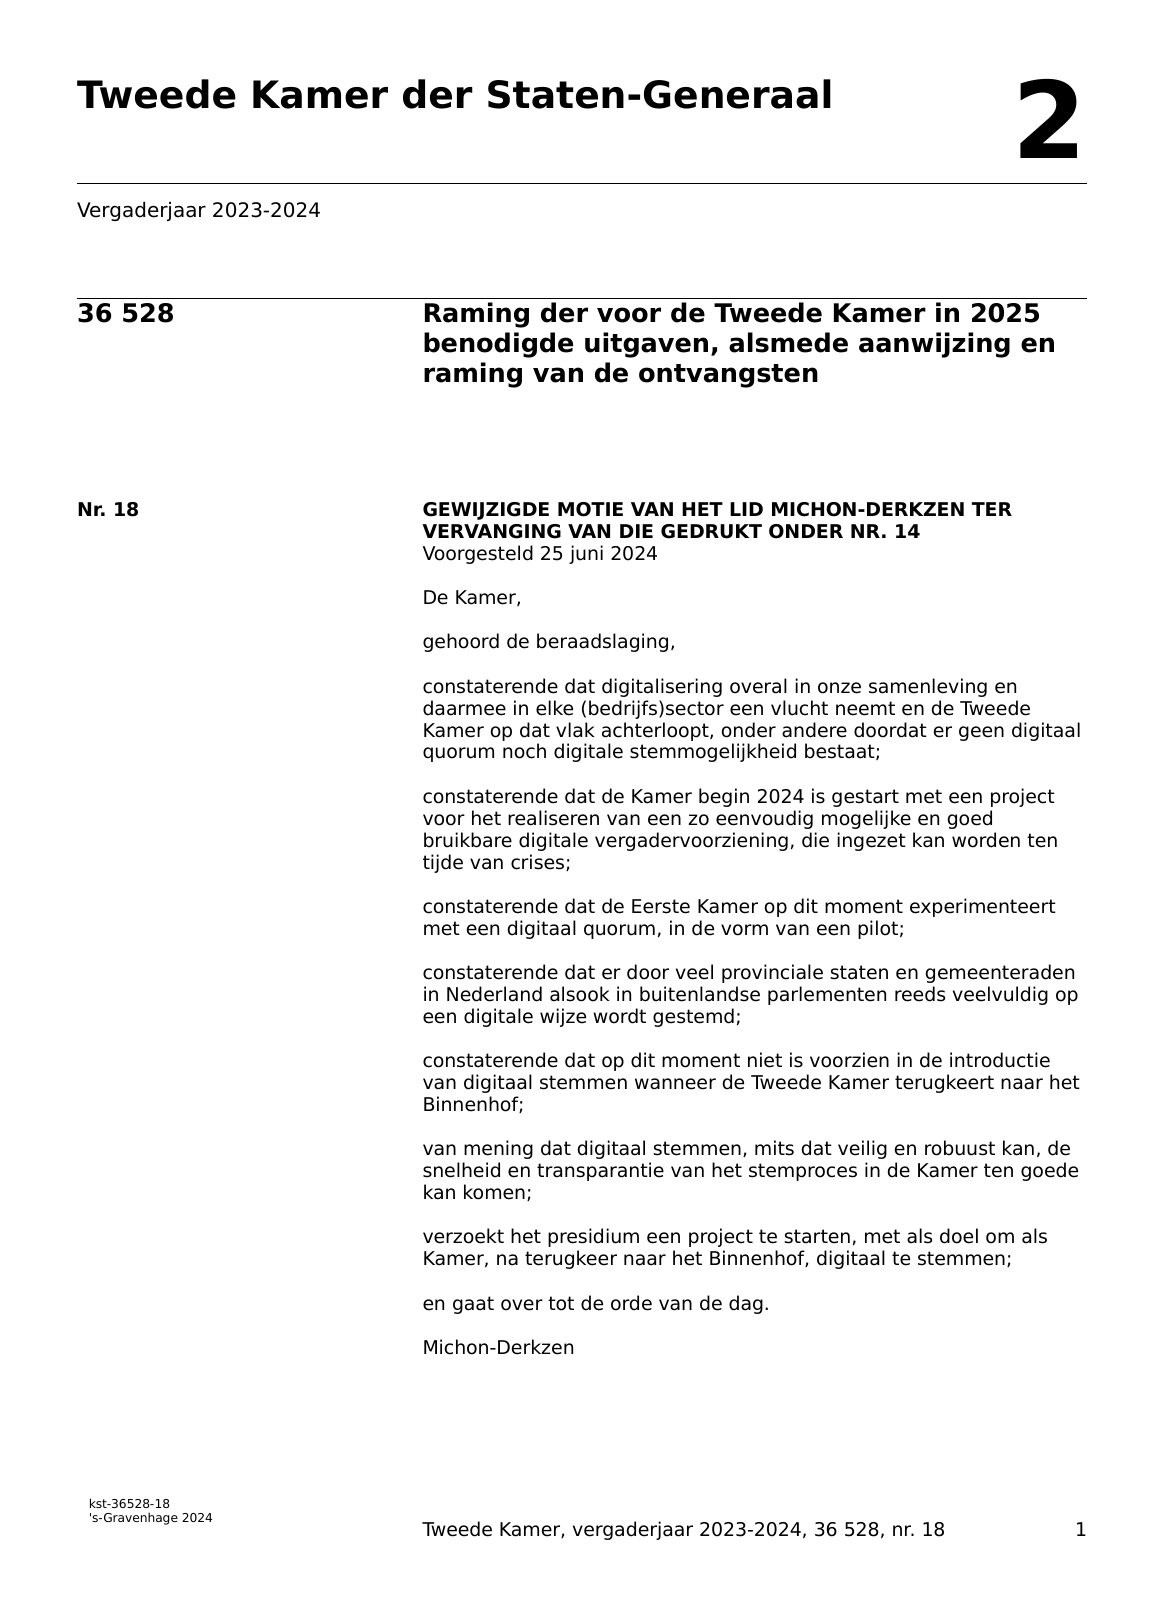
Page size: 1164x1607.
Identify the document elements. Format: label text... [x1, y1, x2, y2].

text De Kamer, [422, 587, 1087, 609]
subtitle Nr. 18 GEWIJZIGDE MOTIE VAN HET LID MICHON-DERKZEN TER VERVANGING VAN DIE GEDRUKT ONDER NR. 14 [77, 499, 1087, 543]
text van mening dat digitaal stemmen, mits dat veilig en robuust kan, de snelheid en transparantie van het stemproces in de Kamer ten goede kan komen; [422, 1138, 1087, 1204]
text constaterende dat er door veel provinciale staten en gemeenteraden in Nederland alsook in buitenlandse parlementen reeds veelvuldig op een digitale wijze wordt gestemd; [422, 962, 1087, 1028]
text kst-36528-18 [88, 1497, 323, 1511]
table_cell Vergaderjaar 2023-2024 [77, 184, 1087, 298]
text verzoekt het presidium een project te starten, met als doel om als Kamer, na terugkeer naar het Binnenhof, digitaal te stemmen; [422, 1226, 1087, 1270]
table_header 2 [886, 59, 1087, 183]
text Voorgesteld 25 juni 2024 [422, 543, 1087, 565]
text constaterende dat op dit moment niet is voorzien in de introductie van digitaal stemmen wanneer de Tweede Kamer terugkeert naar het Binnenhof; [422, 1050, 1087, 1116]
subtitle 36 528 Raming der voor de Tweede Kamer in 2025 benodigde uitgaven, alsmede aanwijzing en raming van de ontvangsten [77, 299, 1087, 388]
text 's-Gravenhage 2024 [88, 1511, 323, 1525]
table_header Tweede Kamer der Staten-Generaal [77, 59, 886, 183]
text gehoord de beraadslaging, [422, 631, 1087, 653]
text en gaat over tot de orde van de dag. [422, 1292, 1087, 1314]
text constaterende dat de Eerste Kamer op dit moment experimenteert met een digitaal quorum, in de vorm van een pilot; [422, 896, 1087, 940]
text constaterende dat digitalisering overal in onze samenleving en daarmee in elke (bedrijfs)sector een vlucht neemt en de Tweede Kamer op dat vlak achterloopt, onder andere doordat er geen digitaal quorum noch digitale stemmogelijkheid bestaat; [422, 676, 1087, 763]
text constaterende dat de Kamer begin 2024 is gestart met een project voor het realiseren van een zo eenvoudig mogelijke en goed bruikbare digitale vergadervoorziening, die ingezet kan worden ten tijde van crises; [422, 786, 1087, 873]
text Michon-Derkzen [422, 1337, 1087, 1358]
